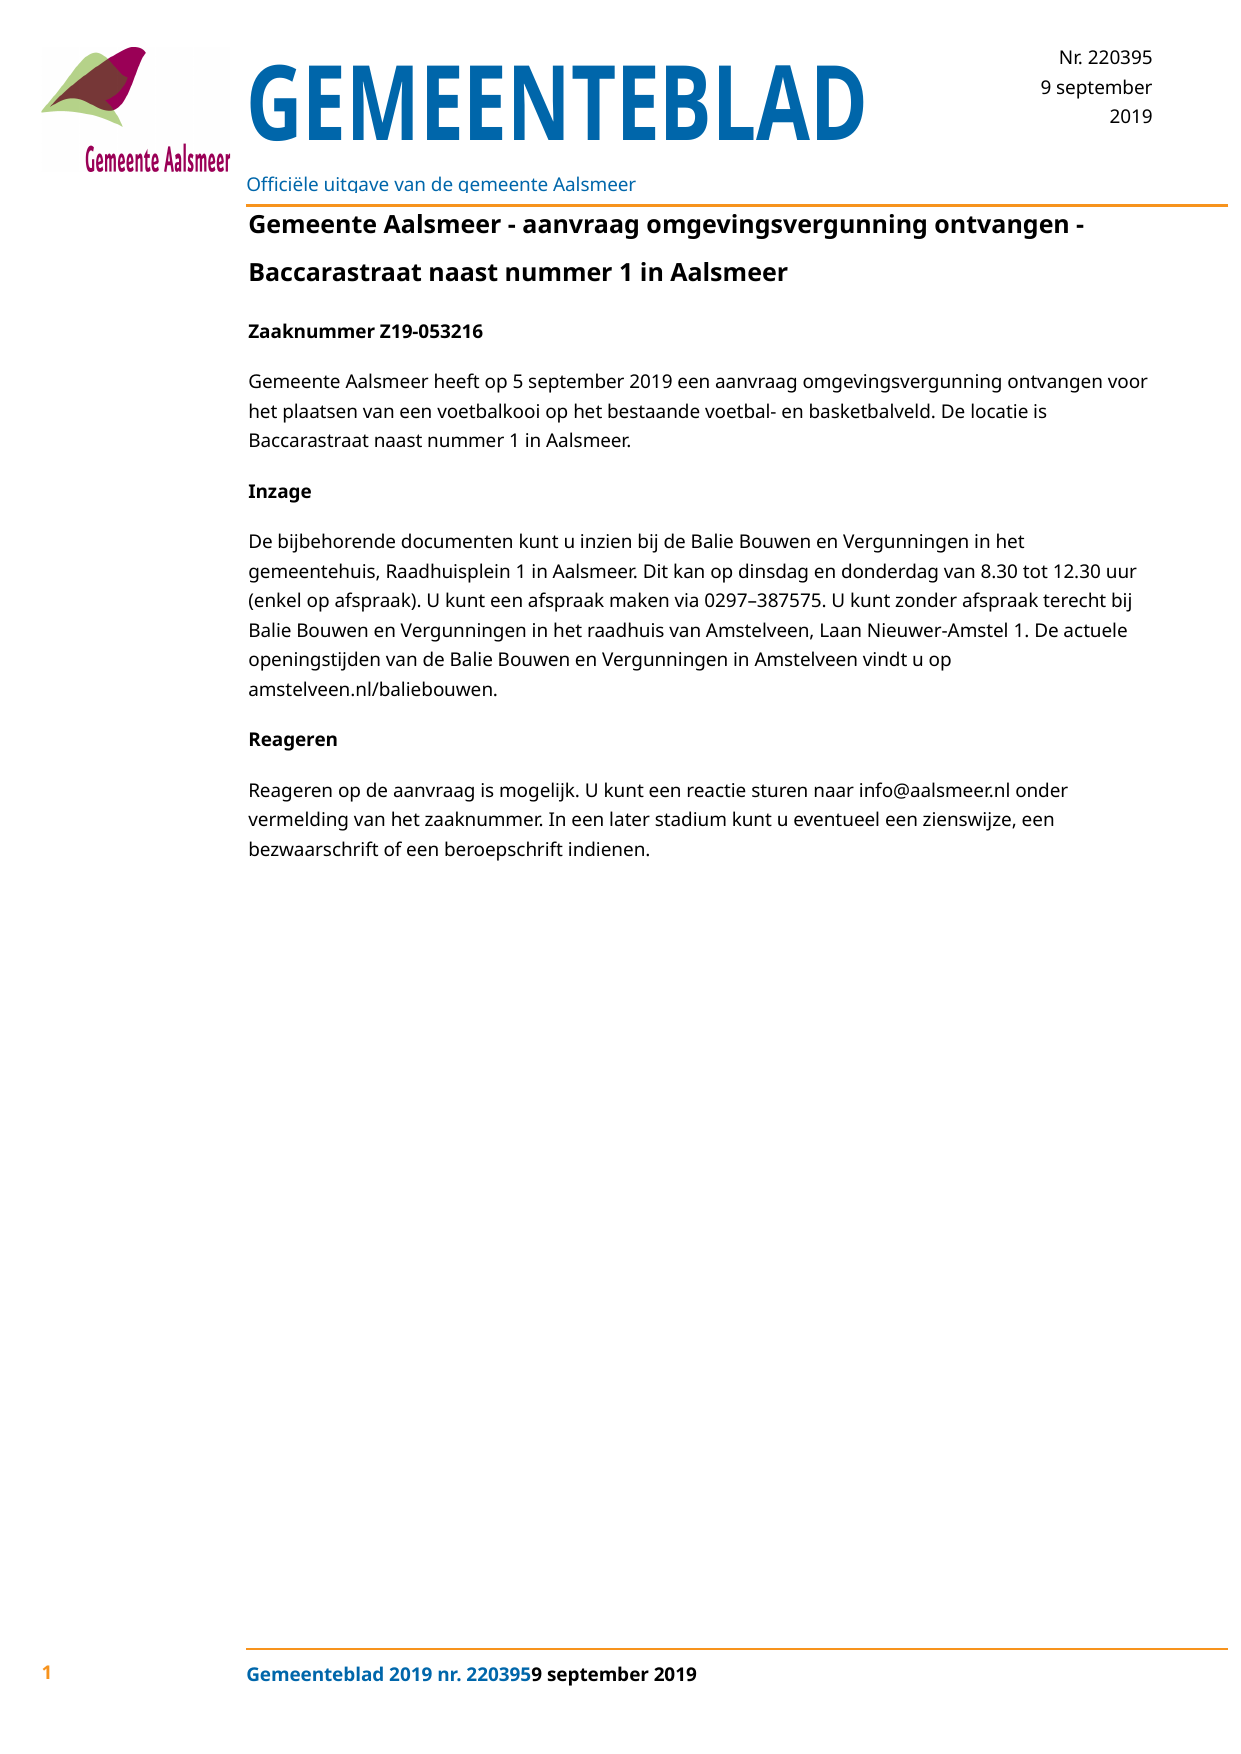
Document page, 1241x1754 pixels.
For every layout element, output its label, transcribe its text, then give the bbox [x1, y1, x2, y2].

text De bijbehorende documenten kunt u inzien bij de Balie Bouwen en Vergunningen in het gemeentehuis, Raadhuisplein 1 in Aalsmeer. Dit kan op dinsdag en donderdag van 8.30 tot 12.30 uur (enkel op afspraak). U kunt een afspraak maken via 0297–387575. U kunt zonder afspraak terecht bij Balie Bouwen en Vergunningen in het raadhuis van Amstelveen, Laan Nieuwer-Amstel 1. De actuele openingstijden van de Balie Bouwen en Vergunningen in Amstelveen vindt u op amstelveen.nl/baliebouwen. [248, 528, 1152, 702]
text Zaaknummer Z19-053216 [248, 318, 1152, 344]
text Gemeente Aalsmeer - aanvraag omgevingsvergunning ontvangen - Baccarastraat naast nummer 1 in Aalsmeer [248, 207, 1152, 288]
text Inzage [248, 478, 1152, 504]
text Reageren op de aanvraag is mogelijk. U kunt een reactie sturen naar info@aalsmeer.nl onder vermelding van het zaaknummer. In een later stadium kunt u eventueel een zienswijze, een bezwaarschrift of een beroepschrift indienen. [248, 777, 1152, 862]
text Reageren [248, 727, 1152, 752]
picture [41, 47, 231, 172]
text Gemeente Aalsmeer heeft op 5 september 2019 een aanvraag omgevingsvergunning ontvangen voor het plaatsen van een voetbalkooi op het bestaande voetbal- en basketbalveld. De locatie is Baccarastraat naast nummer 1 in Aalsmeer. [248, 368, 1152, 453]
